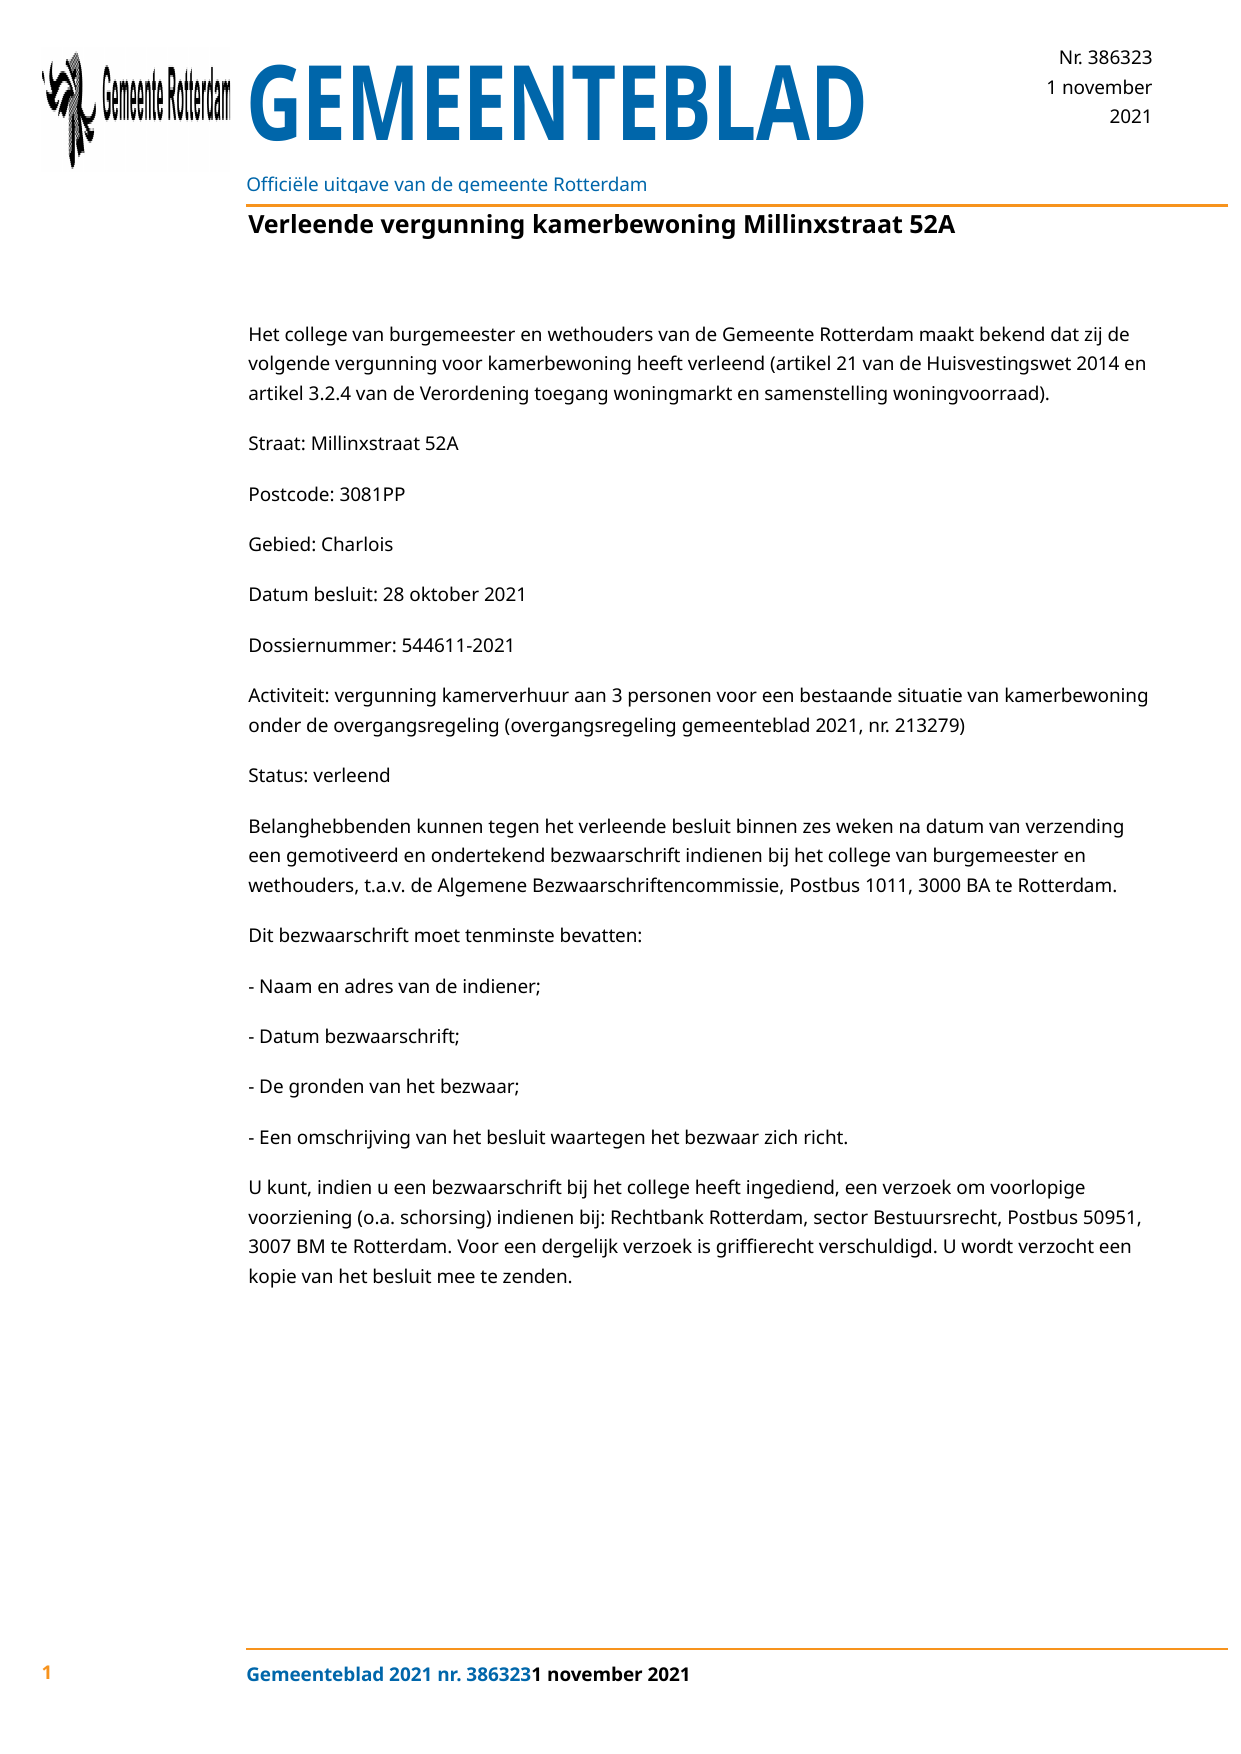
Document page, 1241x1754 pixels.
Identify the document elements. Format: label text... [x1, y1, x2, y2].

text U kunt, indien u een bezwaarschrift bij het college heeft ingediend, een verzoek om voorlopige voorziening (o.a. schorsing) indienen bij: Rechtbank Rotterdam, sector Bestuursrecht, Postbus 50951, 3007 BM te Rotterdam. Voor een dergelijk verzoek is griffierecht verschuldigd. U wordt verzocht een kopie van het besluit mee te zenden. [248, 1174, 1152, 1289]
text Het college van burgemeester en wethouders van de Gemeente Rotterdam maakt bekend dat zij de volgende vergunning voor kamerbewoning heeft verleend (artikel 21 van de Huisvestingswet 2014 en artikel 3.2.4 van de Verordening toegang woningmarkt en samenstelling woningvoorraad). [248, 321, 1152, 406]
text Status: verleend [248, 762, 1152, 788]
text Straat: Millinxstraat 52A [248, 430, 1152, 456]
text Verleende vergunning kamerbewoning Millinxstraat 52A [248, 207, 1152, 241]
text Postcode: 3081PP [248, 481, 1152, 506]
text Dossiernummer: 544611-2021 [248, 632, 1152, 658]
text - De gronden van het bezwaar; [248, 1074, 1152, 1099]
text Gebied: Charlois [248, 531, 1152, 557]
text Datum besluit: 28 oktober 2021 [248, 582, 1152, 607]
text - Naam en adres van de indiener; [248, 973, 1152, 998]
text Activiteit: vergunning kamerverhuur aan 3 personen voor een bestaande situatie van kamerbewoning onder de overgangsregeling (overgangsregeling gemeenteblad 2021, nr. 213279) [248, 682, 1152, 738]
picture [41, 47, 231, 172]
text - Datum bezwaarschrift; [248, 1023, 1152, 1049]
text Belanghebbenden kunnen tegen het verleende besluit binnen zes weken na datum van verzending een gemotiveerd en ondertekend bezwaarschrift indienen bij het college van burgemeester en wethouders, t.a.v. de Algemene Bezwaarschriftencommissie, Postbus 1011, 3000 BA te Rotterdam. [248, 813, 1152, 898]
text Dit bezwaarschrift moet tenminste bevatten: [248, 922, 1152, 948]
text - Een omschrijving van het besluit waartegen het bezwaar zich richt. [248, 1124, 1152, 1150]
